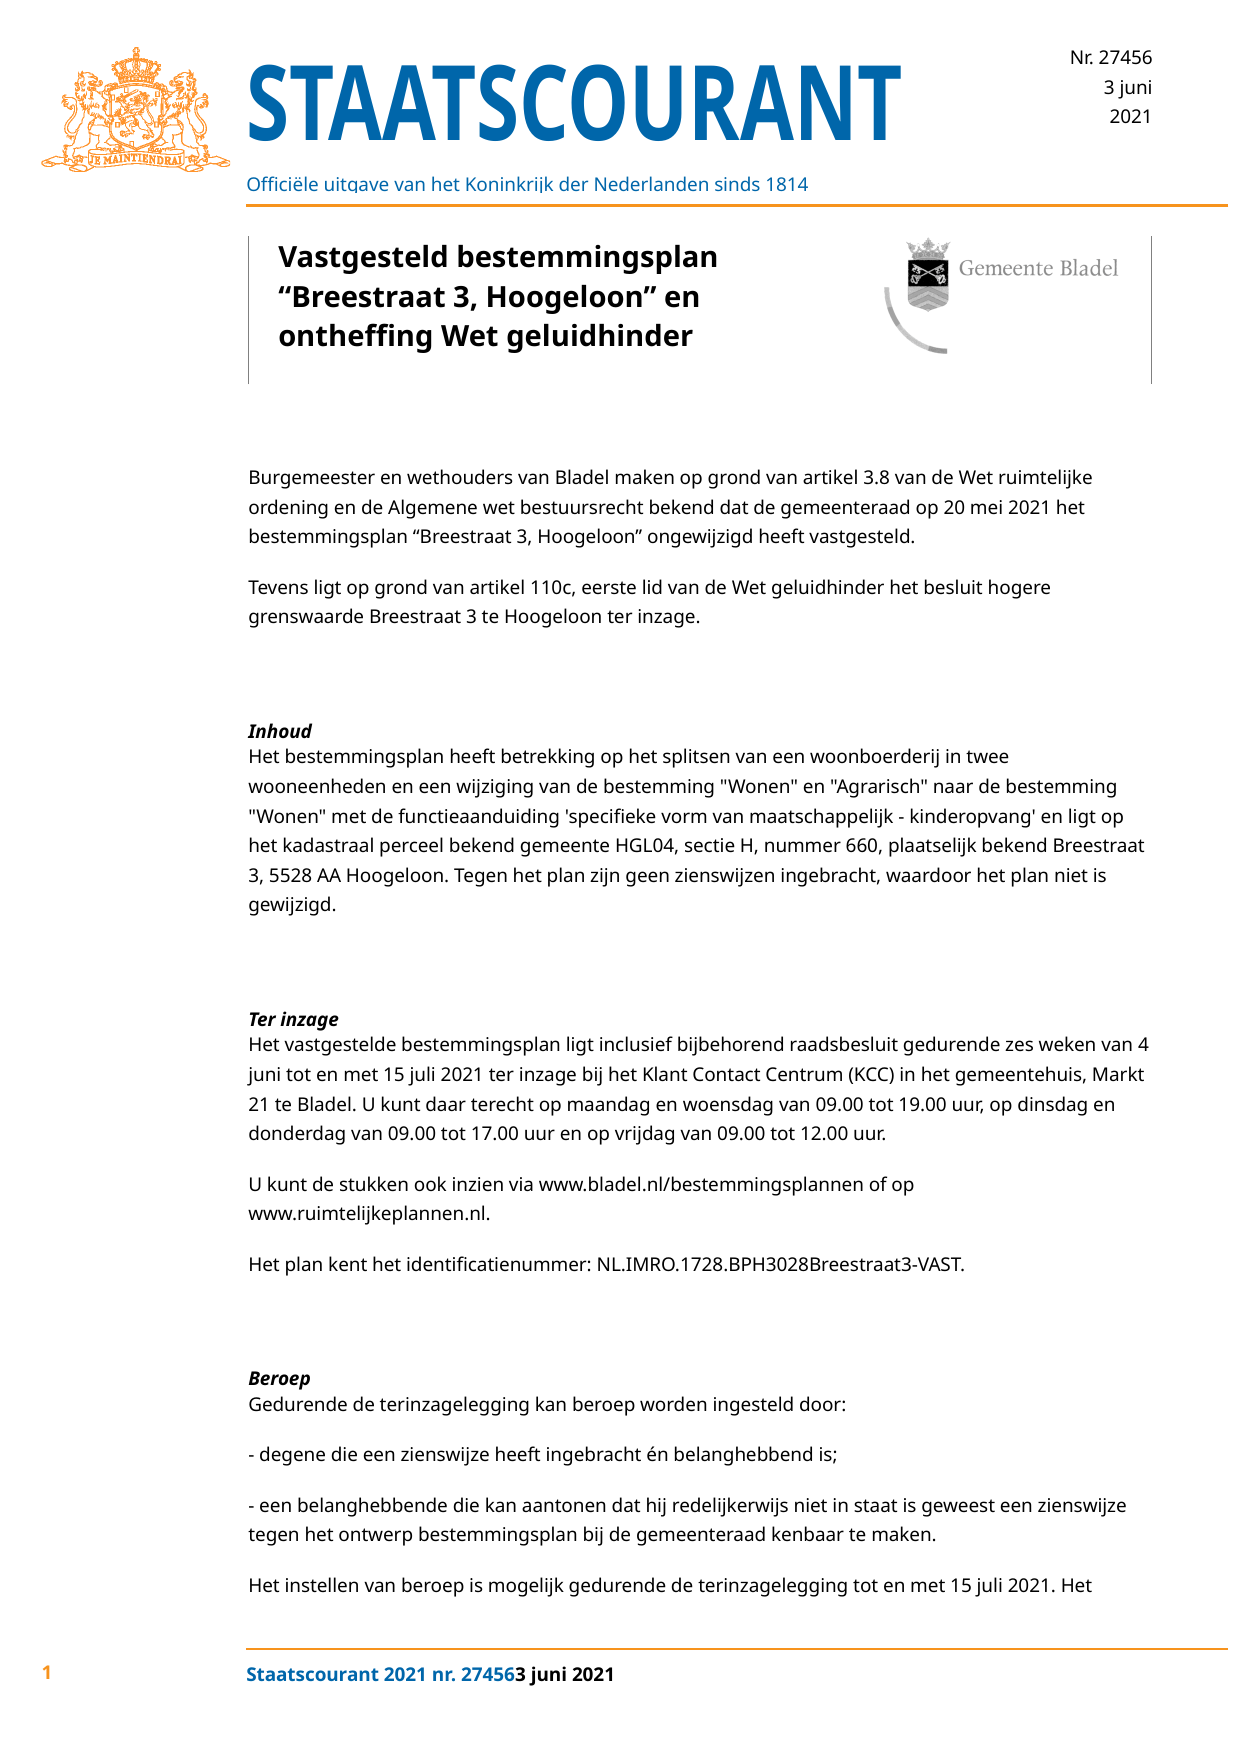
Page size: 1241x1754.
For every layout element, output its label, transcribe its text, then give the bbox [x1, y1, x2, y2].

text Het bestemmingsplan heeft betrekking op het splitsen van een woonboerderij in twee wooneenheden en een wijziging van de bestemming "Wonen" en "Agrarisch" naar de bestemming "Wonen" met de functieaanduiding 'specifieke vorm van maatschappelijk - kinderopvang' en ligt op het kadastraal perceel bekend gemeente HGL04, sectie H, nummer 660, plaatselijk bekend Breestraat 3, 5528 AA Hoogeloon. Tegen het plan zijn geen zienswijzen ingebracht, waardoor het plan niet is gewijzigd. [248, 744, 1152, 917]
picture [882, 236, 1119, 355]
text Gedurende de terinzagelegging kan beroep worden ingesteld door: [248, 1391, 1152, 1417]
text U kunt de stukken ook inzien via www.bladel.nl/bestemmingsplannen of op www.ruimtelijkeplannen.nl. [248, 1171, 1152, 1226]
text Ter inzage [248, 1006, 1152, 1032]
table_header Vastgesteld bestemmingsplan “Breestraat 3, Hoogeloon” en ontheffing Wet geluidhinder [249, 236, 850, 384]
text Het vastgestelde bestemmingsplan ligt inclusief bijbehorend raadsbesluit gedurende zes weken van 4 juni tot en met 15 juli 2021 ter inzage bij het Klant Contact Centrum (KCC) in het gemeentehuis, Markt 21 te Bladel. U kunt daar terecht op maandag en woensdag van 09.00 tot 19.00 uur, op dinsdag en donderdag van 09.00 tot 17.00 uur en op vrijdag van 09.00 tot 12.00 uur. [248, 1032, 1152, 1146]
text - een belanghebbende die kan aantonen dat hij redelijkerwijs niet in staat is geweest een zienswijze tegen het ontwerp bestemmingsplan bij de gemeenteraad kenbaar te maken. [248, 1492, 1152, 1547]
text Beroep [248, 1365, 1152, 1391]
text Het plan kent het identificatienummer: NL.IMRO.1728.BPH3028Breestraat3-VAST. [248, 1251, 1152, 1277]
picture [41, 47, 231, 172]
text - degene die een zienswijze heeft ingebracht én belanghebbend is; [248, 1441, 1152, 1467]
text Burgemeester en wethouders van Bladel maken op grond van artikel 3.8 van de Wet ruimtelijke ordening en de Algemene wet bestuursrecht bekend dat de gemeenteraad op 20 mei 2021 het bestemmingsplan “Breestraat 3, Hoogeloon” ongewijzigd heeft vastgesteld. [248, 464, 1152, 549]
text Inhoud [248, 718, 1152, 744]
text Het instellen van beroep is mogelijk gedurende de terinzagelegging tot en met 15 juli 2021. Het [248, 1572, 1152, 1597]
table_header [850, 236, 1151, 384]
text Tevens ligt op grond van artikel 110c, eerste lid van de Wet geluidhinder het besluit hogere grenswaarde Breestraat 3 te Hoogeloon ter inzage. [248, 574, 1152, 629]
